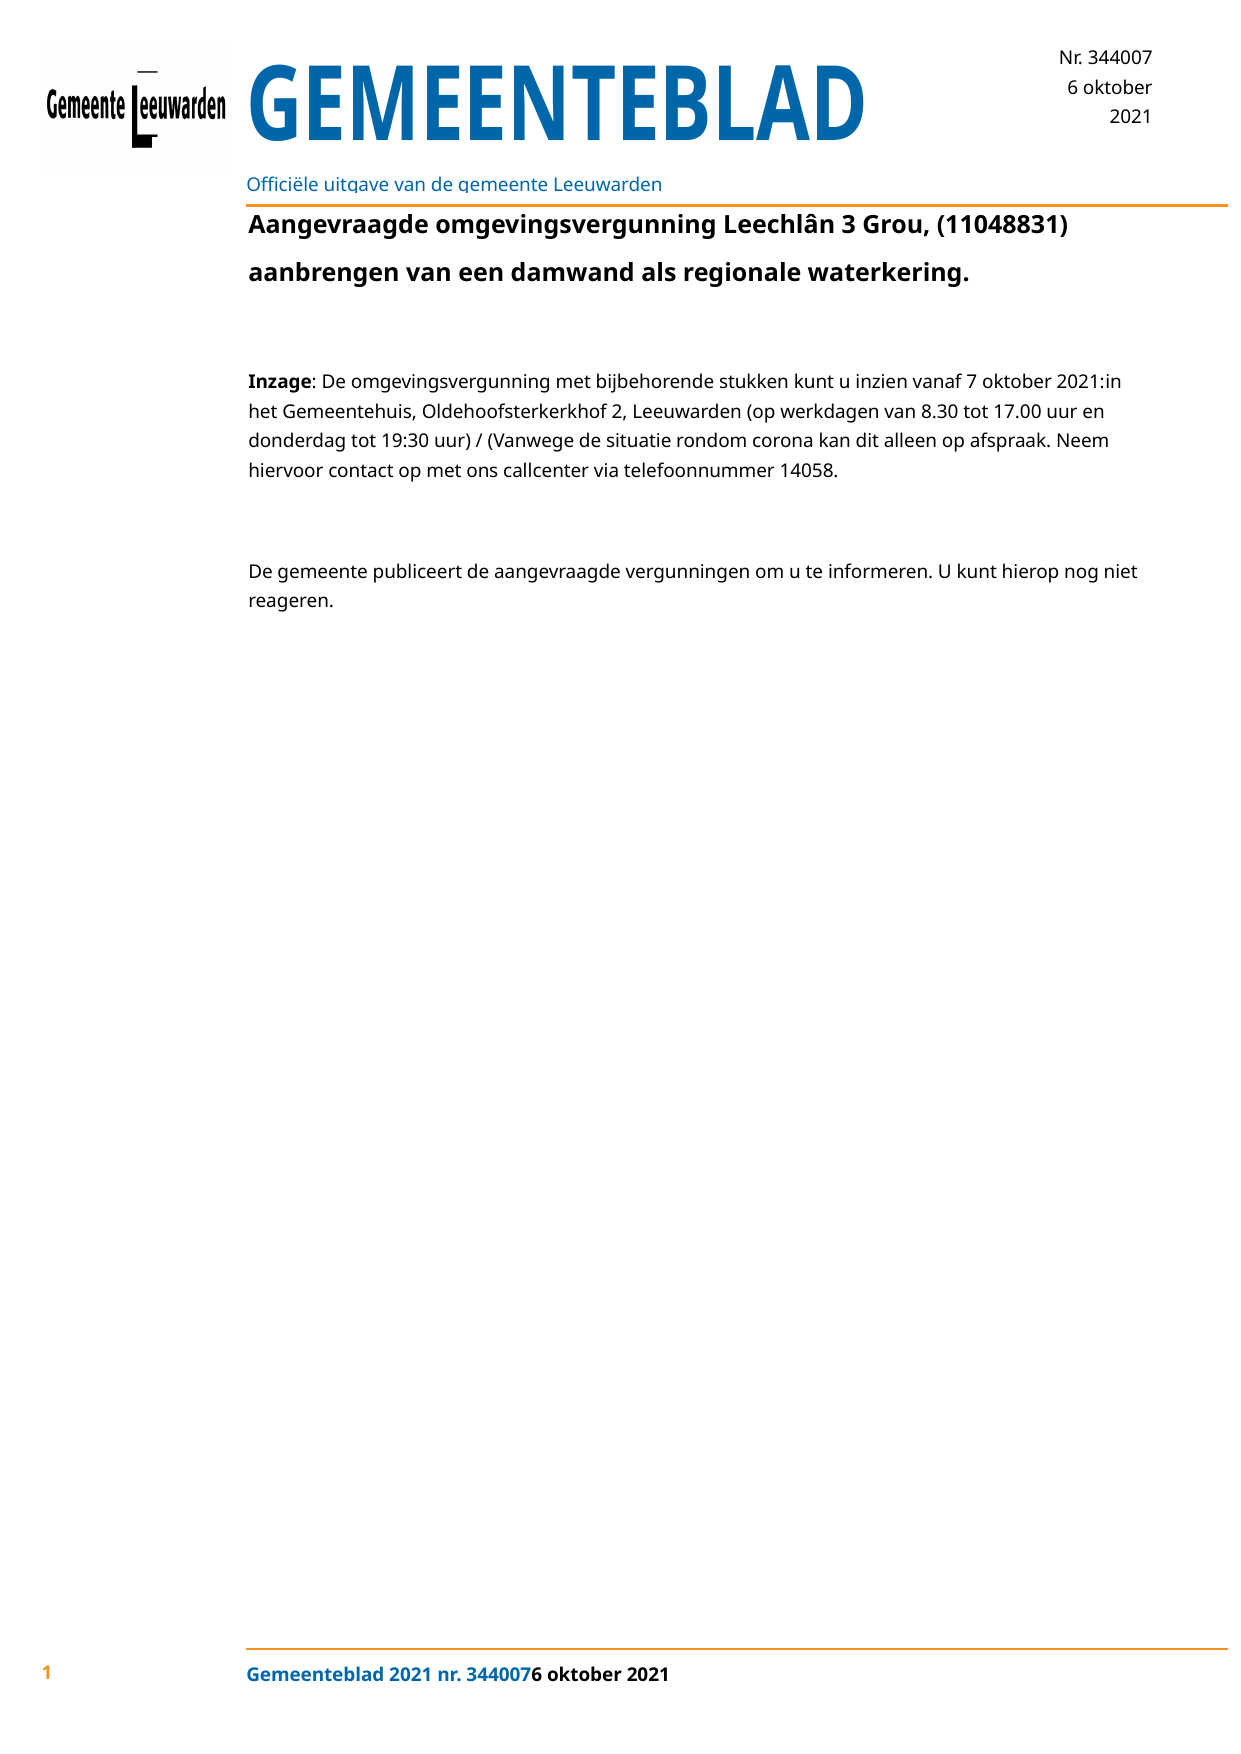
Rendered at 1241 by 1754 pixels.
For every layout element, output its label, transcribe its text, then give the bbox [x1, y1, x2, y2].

text Aangevraagde omgevingsvergunning Leechlân 3 Grou, (11048831) aanbrengen van een damwand als regionale waterkering. [248, 207, 1152, 288]
picture [41, 47, 231, 172]
text Inzage: De omgevingsvergunning met bijbehorende stukken kunt u inzien vanaf 7 oktober 2021:in het Gemeentehuis, Oldehoofsterkerkhof 2, Leeuwarden (op werkdagen van 8.30 tot 17.00 uur en donderdag tot 19:30 uur) / (Vanwege de situatie rondom corona kan dit alleen op afspraak. Neem hiervoor contact op met ons callcenter via telefoonnummer 14058. [248, 368, 1152, 483]
text De gemeente publiceert de aangevraagde vergunningen om u te informeren. U kunt hierop nog niet reageren. [248, 558, 1152, 613]
